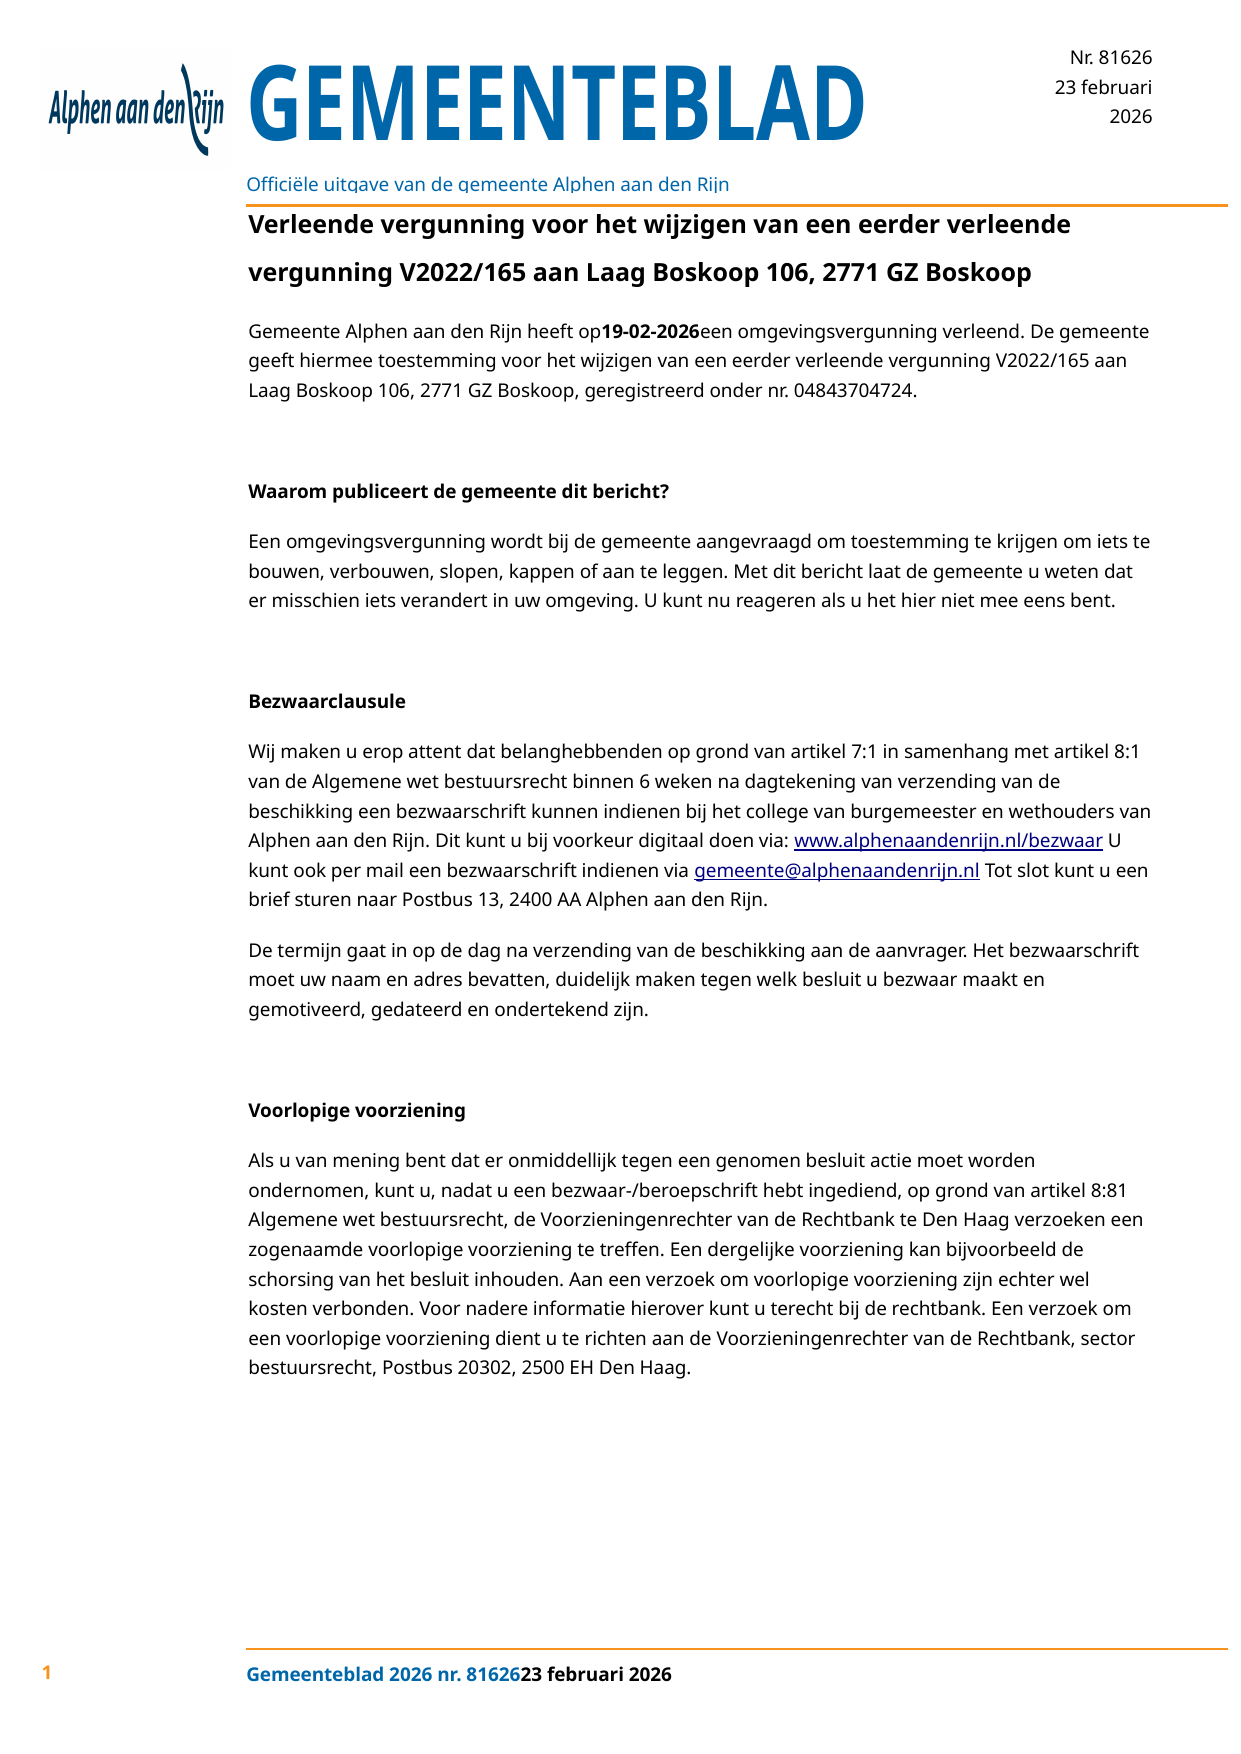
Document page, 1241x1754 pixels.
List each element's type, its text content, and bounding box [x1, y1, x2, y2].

text Waarom publiceert de gemeente dit bericht? [248, 478, 1152, 504]
text Bezwaarclausule [248, 688, 1152, 714]
picture [41, 47, 231, 172]
text Voorlopige voorziening [248, 1097, 1152, 1123]
text Verleende vergunning voor het wijzigen van een eerder verleende vergunning V2022/165 aan Laag Boskoop 106, 2771 GZ Boskoop [248, 207, 1152, 288]
text Als u van mening bent dat er onmiddellijk tegen een genomen besluit actie moet worden ondernomen, kunt u, nadat u een bezwaar-/beroepschrift hebt ingediend, op grond van artikel 8:81 Algemene wet bestuursrecht, de Voorzieningenrechter van de Rechtbank te Den Haag verzoeken een zogenaamde voorlopige voorziening te treffen. Een dergelijke voorziening kan bijvoorbeeld de schorsing van het besluit inhouden. Aan een verzoek om voorlopige voorziening zijn echter wel kosten verbonden. Voor nadere informatie hierover kunt u terecht bij de rechtbank. Een verzoek om een voorlopige voorziening dient u te richten aan de Voorzieningenrechter van de Rechtbank, sector bestuursrecht, Postbus 20302, 2500 EH Den Haag. [248, 1147, 1152, 1380]
text Gemeente Alphen aan den Rijn heeft op19-02-2026een omgevingsvergunning verleend. De gemeente geeft hiermee toestemming voor het wijzigen van een eerder verleende vergunning V2022/165 aan Laag Boskoop 106, 2771 GZ Boskoop, geregistreerd onder nr. 04843704724. [248, 318, 1152, 403]
text Wij maken u erop attent dat belanghebbenden op grond van artikel 7:1 in samenhang met artikel 8:1 van de Algemene wet bestuursrecht binnen 6 weken na dagtekening van verzending van de beschikking een bezwaarschrift kunnen indienen bij het college van burgemeester en wethouders van Alphen aan den Rijn. Dit kunt u bij voorkeur digitaal doen via: www.alphenaandenrijn.nl/bezwaar U kunt ook per mail een bezwaarschrift indienen via gemeente@alphenaandenrijn.nl Tot slot kunt u een brief sturen naar Postbus 13, 2400 AA Alphen aan den Rijn. [248, 739, 1152, 912]
text Een omgevingsvergunning wordt bij de gemeente aangevraagd om toestemming te krijgen om iets te bouwen, verbouwen, slopen, kappen of aan te leggen. Met dit bericht laat de gemeente u weten dat er misschien iets verandert in uw omgeving. U kunt nu reageren als u het hier niet mee eens bent. [248, 528, 1152, 613]
text De termijn gaat in op de dag na verzending van de beschikking aan de aanvrager. Het bezwaarschrift moet uw naam en adres bevatten, duidelijk maken tegen welk besluit u bezwaar maakt en gemotiveerd, gedateerd en ondertekend zijn. [248, 937, 1152, 1022]
